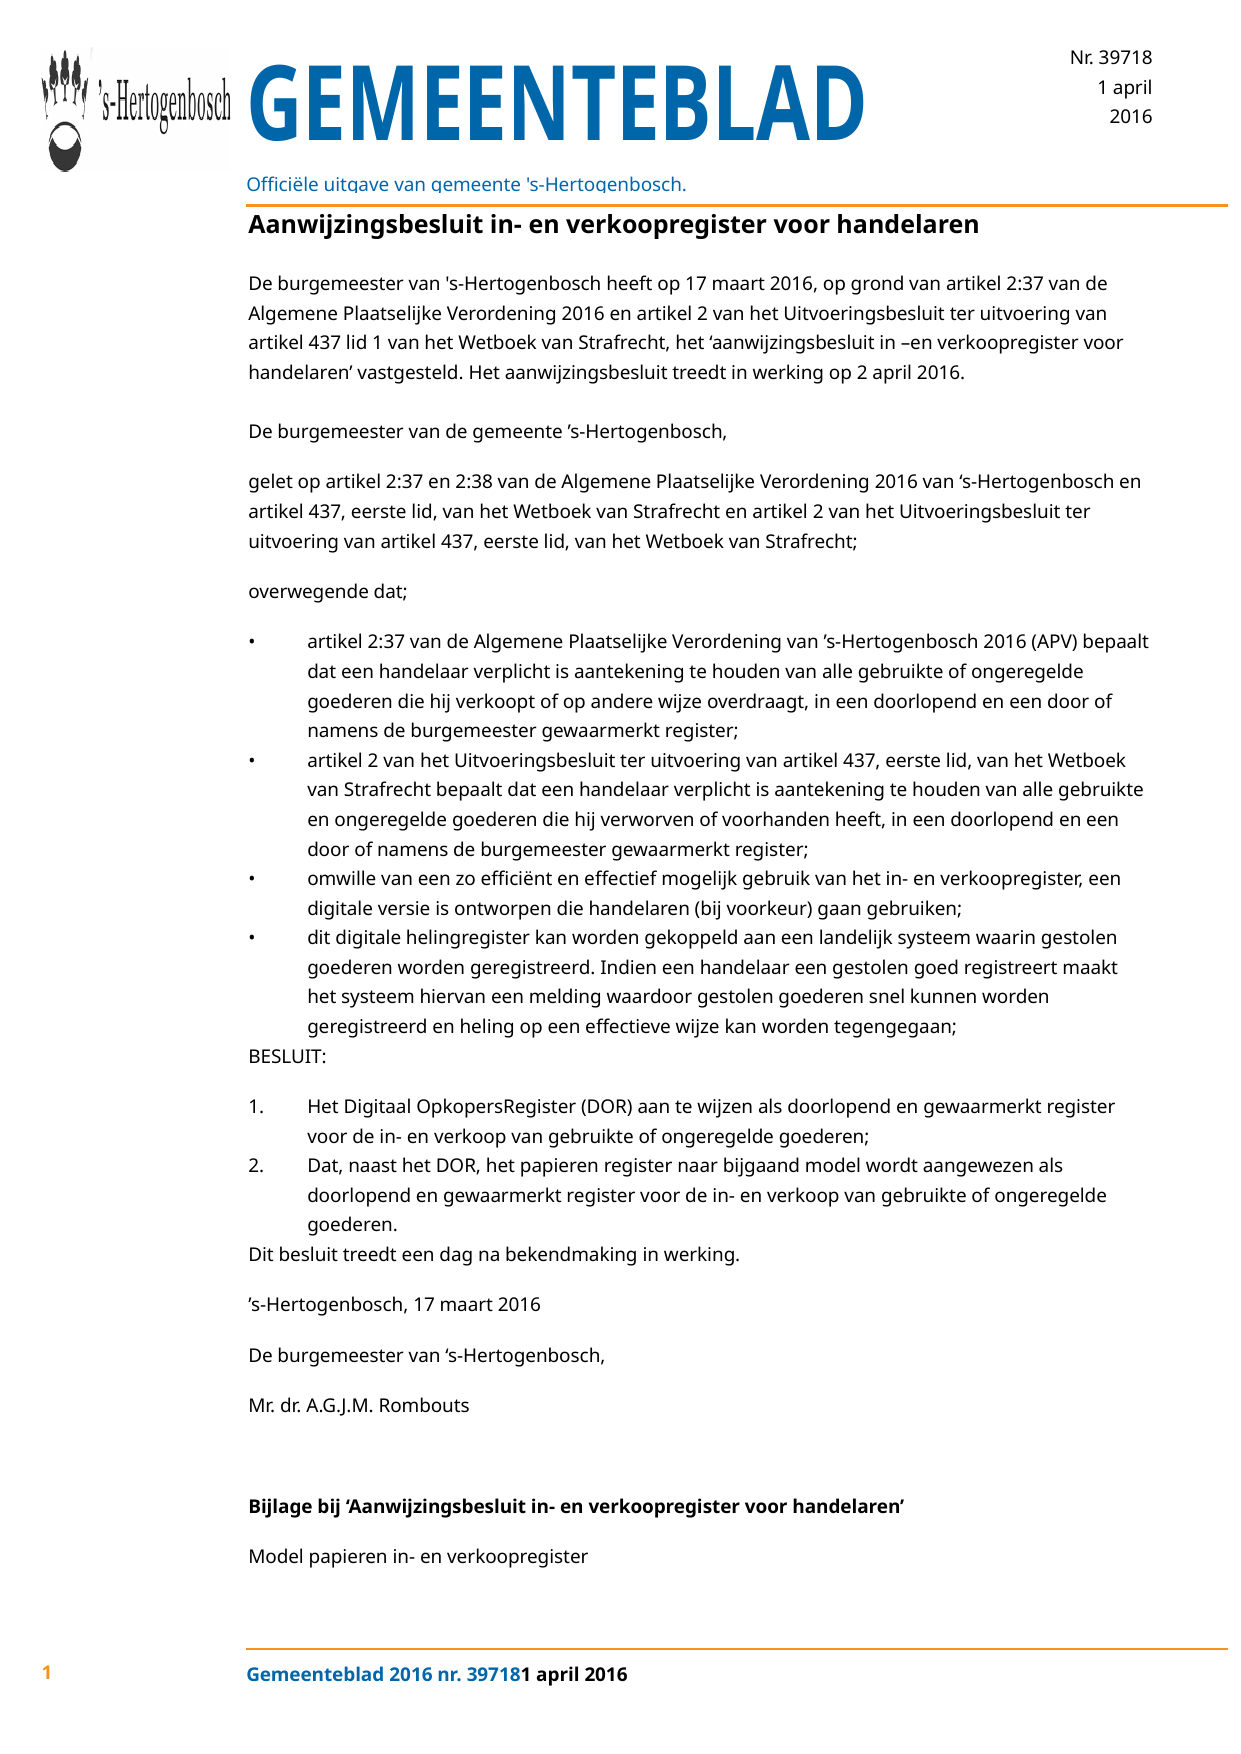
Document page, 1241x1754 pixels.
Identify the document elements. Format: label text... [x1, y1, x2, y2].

text overwegende dat; [248, 578, 1152, 604]
text Dit besluit treedt een dag na bekendmaking in werking. [248, 1241, 1152, 1267]
list dit digitale helingregister kan worden gekoppeld aan een landelijk systeem waarin gestolen goederen worden geregistreerd. Indien een handelaar een gestolen goed registreert maakt het systeem hiervan een melding waardoor gestolen goederen snel kunnen worden geregistreerd en heling op een effectieve wijze kan worden tegengegaan; [248, 924, 1152, 1039]
text Aanwijzingsbesluit in- en verkoopregister voor handelaren [248, 207, 1152, 241]
list Dat, naast het DOR, het papieren register naar bijgaand model wordt aangewezen als doorlopend en gewaarmerkt register voor de in- en verkoop van gebruikte of ongeregelde goederen. [248, 1152, 1152, 1237]
text BESLUIT: [248, 1043, 1152, 1068]
text Bijlage bij ‘Aanwijzingsbesluit in- en verkoopregister voor handelaren’ [248, 1493, 1152, 1519]
text gelet op artikel 2:37 en 2:38 van de Algemene Plaatselijke Verordening 2016 van ‘s-Hertogenbosch en artikel 437, eerste lid, van het Wetboek van Strafrecht en artikel 2 van het Uitvoeringsbesluit ter uitvoering van artikel 437, eerste lid, van het Wetboek van Strafrecht; [248, 469, 1152, 553]
text De burgemeester van 's-Hertogenbosch heeft op 17 maart 2016, op grond van artikel 2:37 van de Algemene Plaatselijke Verordening 2016 en artikel 2 van het Uitvoeringsbesluit ter uitvoering van artikel 437 lid 1 van het Wetboek van Strafrecht, het ‘aanwijzingsbesluit in –en verkoopregister voor handelaren’ vastgesteld. Het aanwijzingsbesluit treedt in werking op 2 april 2016. [248, 270, 1152, 385]
list artikel 2 van het Uitvoeringsbesluit ter uitvoering van artikel 437, eerste lid, van het Wetboek van Strafrecht bepaalt dat een handelaar verplicht is aantekening te houden van alle gebruikte en ongeregelde goederen die hij verworven of voorhanden heeft, in een doorlopend en een door of namens de burgemeester gewaarmerkt register; [248, 747, 1152, 861]
text Mr. dr. A.G.J.M. Rombouts [248, 1392, 1152, 1418]
list omwille van een zo efficiënt en effectief mogelijk gebruik van het in- en verkoopregister, een digitale versie is ontworpen die handelaren (bij voorkeur) gaan gebruiken; [248, 865, 1152, 921]
text De burgemeester van ‘s-Hertogenbosch, [248, 1342, 1152, 1368]
list artikel 2:37 van de Algemene Plaatselijke Verordening van ’s-Hertogenbosch 2016 (APV) bepaalt dat een handelaar verplicht is aantekening te houden van alle gebruikte of ongeregelde goederen die hij verkoopt of op andere wijze overdraagt, in een doorlopend en een door of namens de burgemeester gewaarmerkt register; [248, 629, 1152, 743]
text ’s-Hertogenbosch, 17 maart 2016 [248, 1292, 1152, 1317]
text De burgemeester van de gemeente ’s-Hertogenbosch, [248, 418, 1152, 444]
list Het Digitaal OpkopersRegister (DOR) aan te wijzen als doorlopend en gewaarmerkt register voor de in- en verkoop van gebruikte of ongeregelde goederen; [248, 1093, 1152, 1148]
picture [41, 47, 231, 172]
text Model papieren in- en verkoopregister [248, 1544, 1152, 1569]
